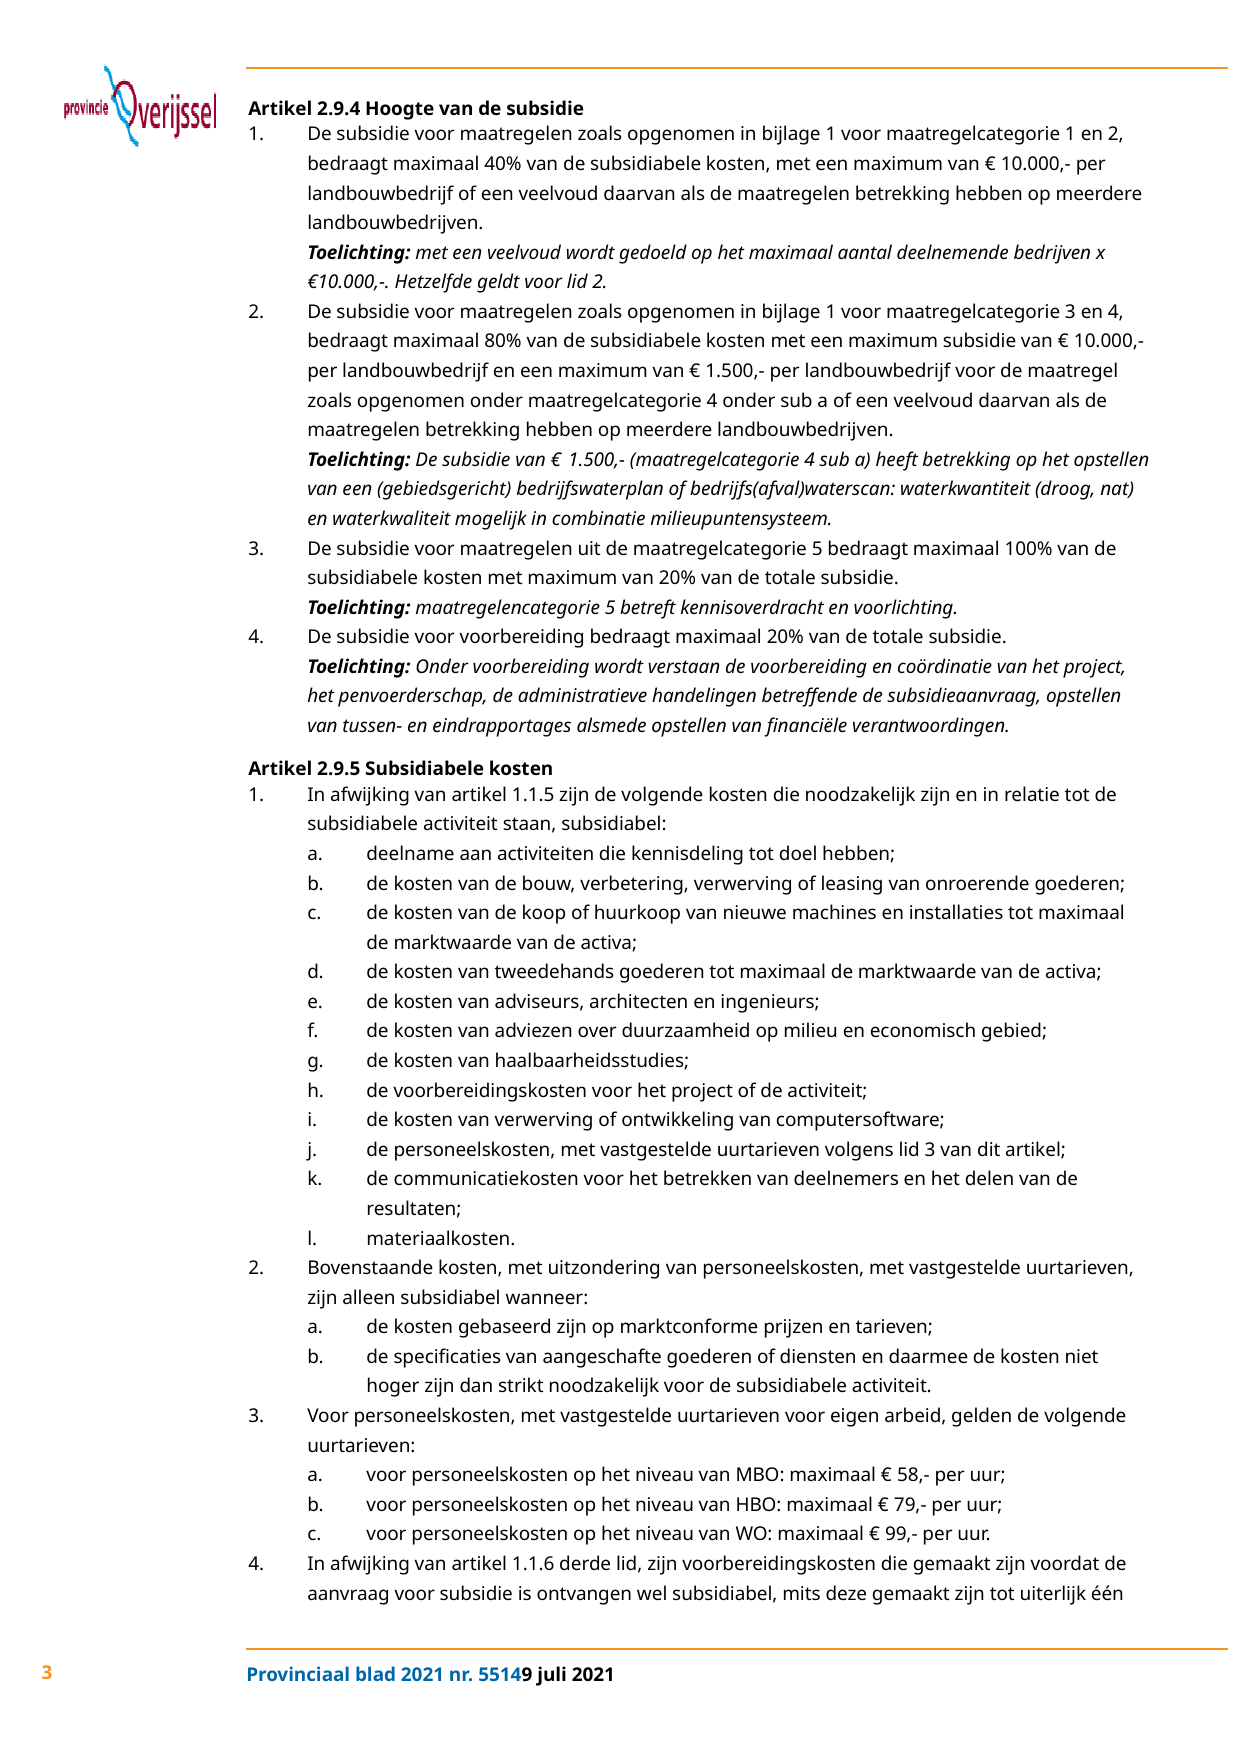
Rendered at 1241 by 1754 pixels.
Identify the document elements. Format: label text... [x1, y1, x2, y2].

list de personeelskosten, met vastgestelde uurtarieven volgens lid 3 van dit artikel; [307, 1136, 1152, 1162]
list Toelichting: met een veelvoud wordt gedoeld op het maximaal aantal deelnemende bedrijven x €10.000,-. Hetzelfde geldt voor lid 2. [248, 239, 1152, 294]
list Bovenstaande kosten, met uitzondering van personeelskosten, met vastgestelde uurtarieven, zijn alleen subsidiabel wanneer: [248, 1254, 1152, 1310]
list de kosten van adviseurs, architecten en ingenieurs; [307, 988, 1152, 1014]
list De subsidie voor maatregelen zoals opgenomen in bijlage 1 voor maatregelcategorie 3 en 4, bedraagt maximaal 80% van de subsidiabele kosten met een maximum subsidie van € 10.000,- per landbouwbedrijf en een maximum van € 1.500,- per landbouwbedrijf voor de maatregel zoals opgenomen onder maatregelcategorie 4 onder sub a of een veelvoud daarvan als de maatregelen betrekking hebben op meerdere landbouwbedrijven. [248, 298, 1152, 442]
list de kosten van de koop of huurkoop van nieuwe machines en installaties tot maximaal de marktwaarde van de activa; [307, 899, 1152, 955]
list de kosten gebaseerd zijn op marktconforme prijzen en tarieven; [307, 1313, 1152, 1339]
list de voorbereidingskosten voor het project of de activiteit; [307, 1077, 1152, 1103]
list Voor personeelskosten, met vastgestelde uurtarieven voor eigen arbeid, gelden de volgende uurtarieven: [248, 1402, 1152, 1458]
list voor personeelskosten op het niveau van WO: maximaal € 99,- per uur. [307, 1521, 1152, 1546]
list In afwijking van artikel 1.1.5 zijn de volgende kosten die noodzakelijk zijn en in relatie tot de subsidiabele activiteit staan, subsidiabel: [248, 781, 1152, 836]
list De subsidie voor maatregelen uit de maatregelcategorie 5 bedraagt maximaal 100% van de subsidiabele kosten met maximum van 20% van de totale subsidie. [248, 535, 1152, 590]
list De subsidie voor voorbereiding bedraagt maximaal 20% van de totale subsidie. [248, 623, 1152, 649]
list de kosten van tweedehands goederen tot maximaal de marktwaarde van de activa; [307, 958, 1152, 984]
list Toelichting: Onder voorbereiding wordt verstaan de voorbereiding en coördinatie van het project, het penvoerderschap, de administratieve handelingen betreffende de subsidieaanvraag, opstellen van tussen- en eindrapportages alsmede opstellen van financiële verantwoordingen. [248, 653, 1152, 738]
text Artikel 2.9.5 Subsidiabele kosten [248, 755, 1152, 781]
list Toelichting: De subsidie van € 1.500,- (maatregelcategorie 4 sub a) heeft betrekking op het opstellen van een (gebiedsgericht) bedrijfswaterplan of bedrijfs(afval)waterscan: waterkwantiteit (droog, nat) en waterkwaliteit mogelijk in combinatie milieupuntensysteem. [248, 446, 1152, 531]
list materiaalkosten. [307, 1225, 1152, 1251]
list de specificaties van aangeschafte goederen of diensten en daarmee de kosten niet hoger zijn dan strikt noodzakelijk voor de subsidiabele activiteit. [307, 1343, 1152, 1398]
list voor personeelskosten op het niveau van HBO: maximaal € 79,- per uur; [307, 1491, 1152, 1517]
picture [41, 47, 231, 172]
list In afwijking van artikel 1.1.6 derde lid, zijn voorbereidingskosten die gemaakt zijn voordat de aanvraag voor subsidie is ontvangen wel subsidiabel, mits deze gemaakt zijn tot uiterlijk één [248, 1550, 1152, 1606]
list de kosten van adviezen over duurzaamheid op milieu en economisch gebied; [307, 1018, 1152, 1043]
list De subsidie voor maatregelen zoals opgenomen in bijlage 1 voor maatregelcategorie 1 en 2, bedraagt maximaal 40% van de subsidiabele kosten, met een maximum van € 10.000,- per landbouwbedrijf of een veelvoud daarvan als de maatregelen betrekking hebben op meerdere landbouwbedrijven. [248, 121, 1152, 235]
list deelname aan activiteiten die kennisdeling tot doel hebben; [307, 840, 1152, 866]
list de kosten van haalbaarheidsstudies; [307, 1047, 1152, 1073]
list voor personeelskosten op het niveau van MBO: maximaal € 58,- per uur; [307, 1461, 1152, 1487]
list de communicatiekosten voor het betrekken van deelnemers en het delen van de resultaten; [307, 1166, 1152, 1221]
list Toelichting: maatregelencategorie 5 betreft kennisoverdracht en voorlichting. [248, 594, 1152, 619]
list de kosten van de bouw, verbetering, verwerving of leasing van onroerende goederen; [307, 870, 1152, 896]
text Artikel 2.9.4 Hoogte van de subsidie [248, 95, 1152, 121]
list de kosten van verwerving of ontwikkeling van computersoftware; [307, 1106, 1152, 1132]
